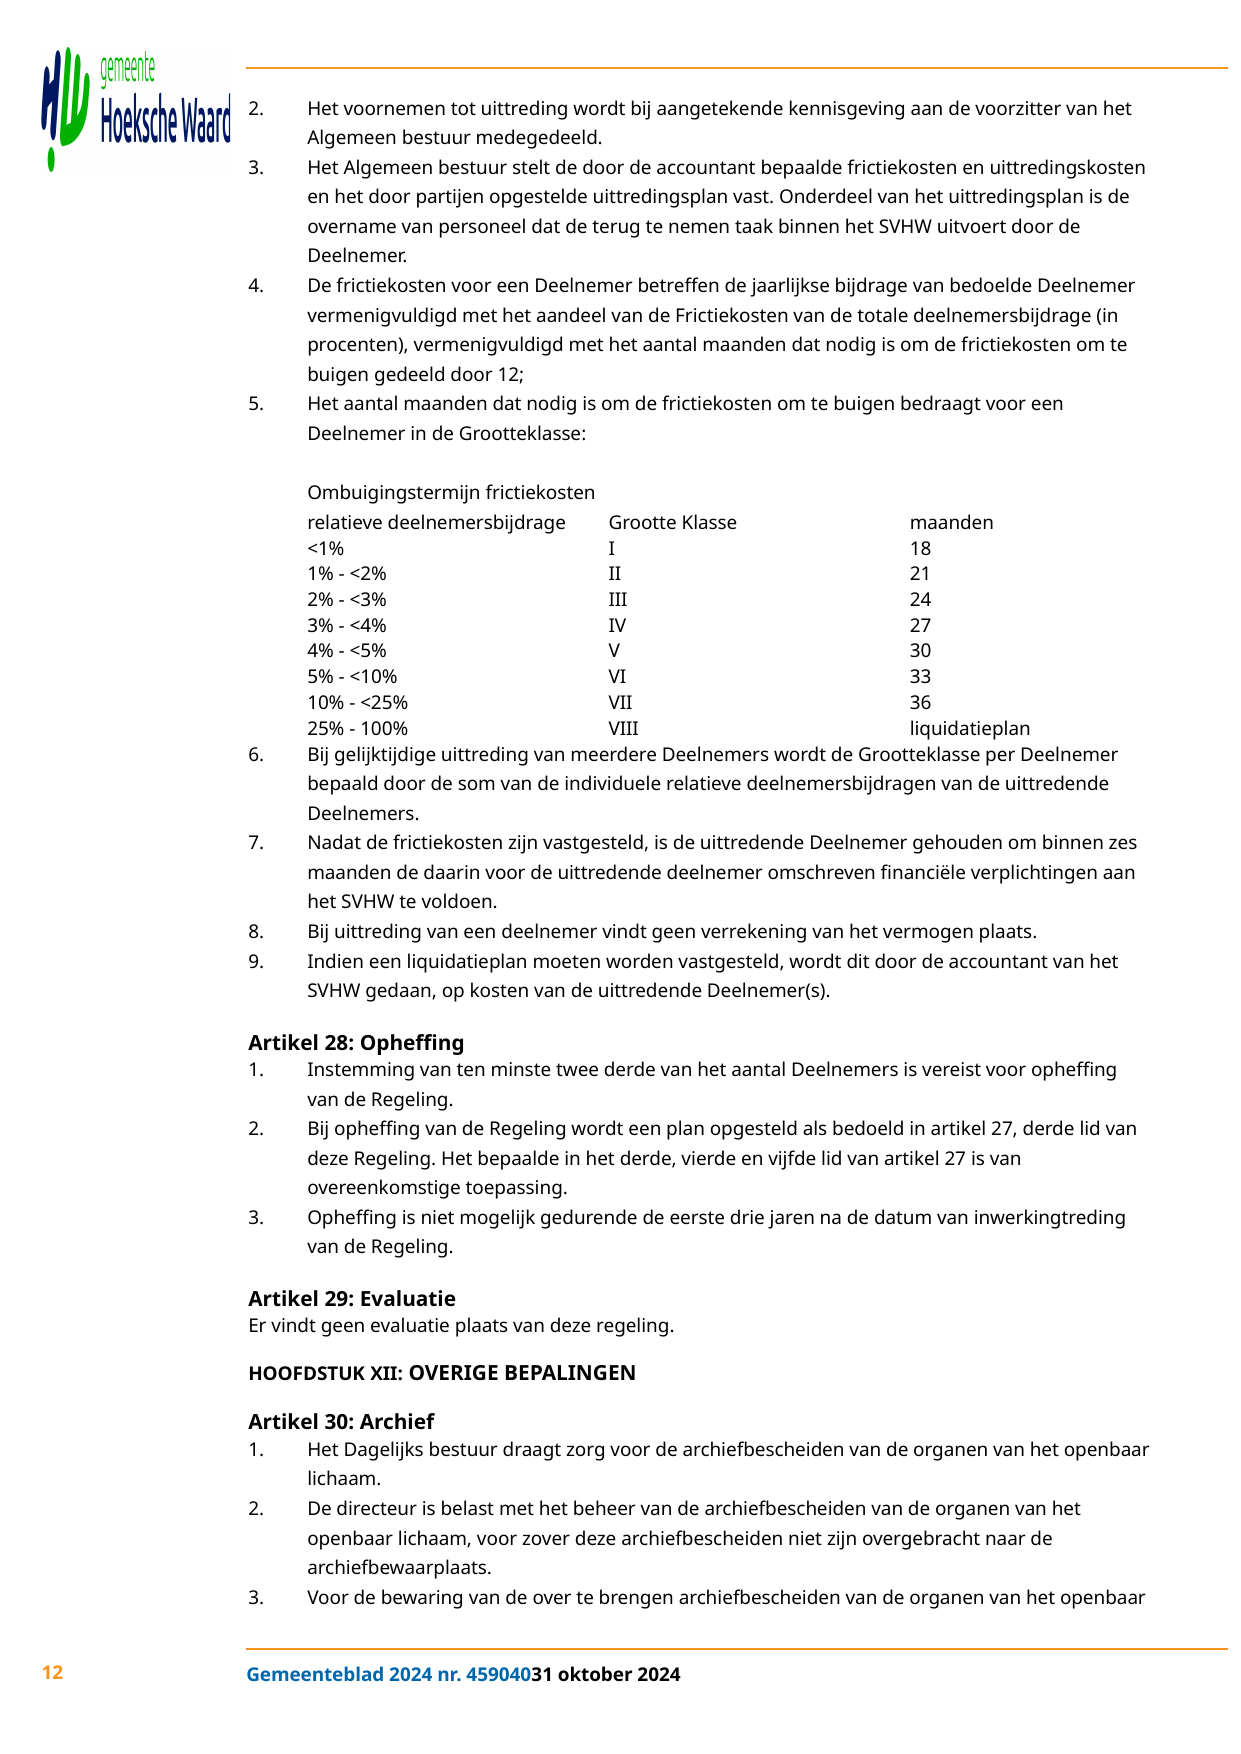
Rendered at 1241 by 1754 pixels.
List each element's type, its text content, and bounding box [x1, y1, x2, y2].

list Opheffing is niet mogelijk gedurende de eerste drie jaren na de datum van inwerkingtreding van de Regeling. [248, 1204, 1152, 1259]
text Er vindt geen evaluatie plaats van deze regeling. [248, 1313, 1152, 1338]
text HOOFDSTUK XII: OVERIGE BEPALINGEN [248, 1358, 1152, 1387]
table_cell 1% - <2% [307, 561, 608, 586]
table_cell 4% - <5% [307, 638, 608, 663]
table_cell I [608, 535, 909, 561]
table_cell 30 [910, 638, 1211, 663]
table_cell 18 [910, 535, 1211, 561]
table_cell III [608, 586, 909, 612]
list Voor de bewaring van de over te brengen archiefbescheiden van de organen van het openbaar [248, 1584, 1152, 1609]
table_cell IV [608, 612, 909, 638]
table_cell 5% - <10% [307, 664, 608, 689]
list Nadat de frictiekosten zijn vastgesteld, is de uittredende Deelnemer gehouden om binnen zes maanden de daarin voor de uittredende deelnemer omschreven financiële verplichtingen aan het SVHW te voldoen. [248, 829, 1152, 914]
list Het voornemen tot uittreding wordt bij aangetekende kennisgeving aan de voorzitter van het Algemeen bestuur medegedeeld. [248, 95, 1152, 150]
list Bij opheffing van de Regeling wordt een plan opgesteld als bedoeld in artikel 27, derde lid van deze Regeling. Het bepaalde in het derde, vierde en vijfde lid van artikel 27 is van overeenkomstige toepassing. [248, 1115, 1152, 1200]
table_cell liquidatieplan [910, 715, 1211, 741]
picture [41, 47, 231, 172]
table_header Grootte Klasse [608, 509, 909, 535]
table_cell 10% - <25% [307, 689, 608, 715]
table_cell II [608, 561, 909, 586]
table_header relatieve deelnemersbijdrage [307, 509, 608, 535]
table_cell VII [608, 689, 909, 715]
table_cell 3% - <4% [307, 612, 608, 638]
text Artikel 28: Opheffing [248, 1028, 1152, 1056]
list Het aantal maanden dat nodig is om de frictiekosten om te buigen bedraagt voor een Deelnemer in de Grootteklasse: [248, 391, 1152, 446]
list Het Dagelijks bestuur draagt zorg voor de archiefbescheiden van de organen van het openbaar lichaam. [248, 1436, 1152, 1491]
table_cell 33 [910, 664, 1211, 689]
list De directeur is belast met het beheer van de archiefbescheiden van de organen van het openbaar lichaam, voor zover deze archiefbescheiden niet zijn overgebracht naar de archiefbewaarplaats. [248, 1495, 1152, 1580]
table_cell VI [608, 664, 909, 689]
table_cell 36 [910, 689, 1211, 715]
text Artikel 29: Evaluatie [248, 1284, 1152, 1313]
list Indien een liquidatieplan moeten worden vastgesteld, wordt dit door de accountant van het SVHW gedaan, op kosten van de uittredende Deelnemer(s). [248, 948, 1152, 1003]
table_cell 2% - <3% [307, 586, 608, 612]
list Instemming van ten minste twee derde van het aantal Deelnemers is vereist voor opheffing van de Regeling. [248, 1056, 1152, 1112]
table_cell VIII [608, 715, 909, 741]
table_cell 24 [910, 586, 1211, 612]
table_cell 27 [910, 612, 1211, 638]
list Bij uittreding van een deelnemer vindt geen verrekening van het vermogen plaats. [248, 918, 1152, 944]
list Het Algemeen bestuur stelt de door de accountant bepaalde frictiekosten en uittredingskosten en het door partijen opgestelde uittredingsplan vast. Onderdeel van het uittredingsplan is de overname van personeel dat de terug te nemen taak binnen het SVHW uitvoert door de Deelnemer. [248, 154, 1152, 268]
table_cell 25% - 100% [307, 715, 608, 741]
list Bij gelijktijdige uittreding van meerdere Deelnemers wordt de Grootteklasse per Deelnemer bepaald door de som van de individuele relatieve deelnemersbijdragen van de uittredende Deelnemers. [248, 741, 1152, 826]
table_cell <1% [307, 535, 608, 561]
table_cell V [608, 638, 909, 663]
list Ombuigingstermijn frictiekosten [248, 479, 1152, 505]
list De frictiekosten voor een Deelnemer betreffen de jaarlijkse bijdrage van bedoelde Deelnemer vermenigvuldigd met het aandeel van de Frictiekosten van de totale deelnemersbijdrage (in procenten), vermenigvuldigd met het aantal maanden dat nodig is om de frictiekosten om te buigen gedeeld door 12; [248, 272, 1152, 387]
text Artikel 30: Archief [248, 1407, 1152, 1436]
table_cell 21 [910, 561, 1211, 586]
table_header maanden [910, 509, 1211, 535]
